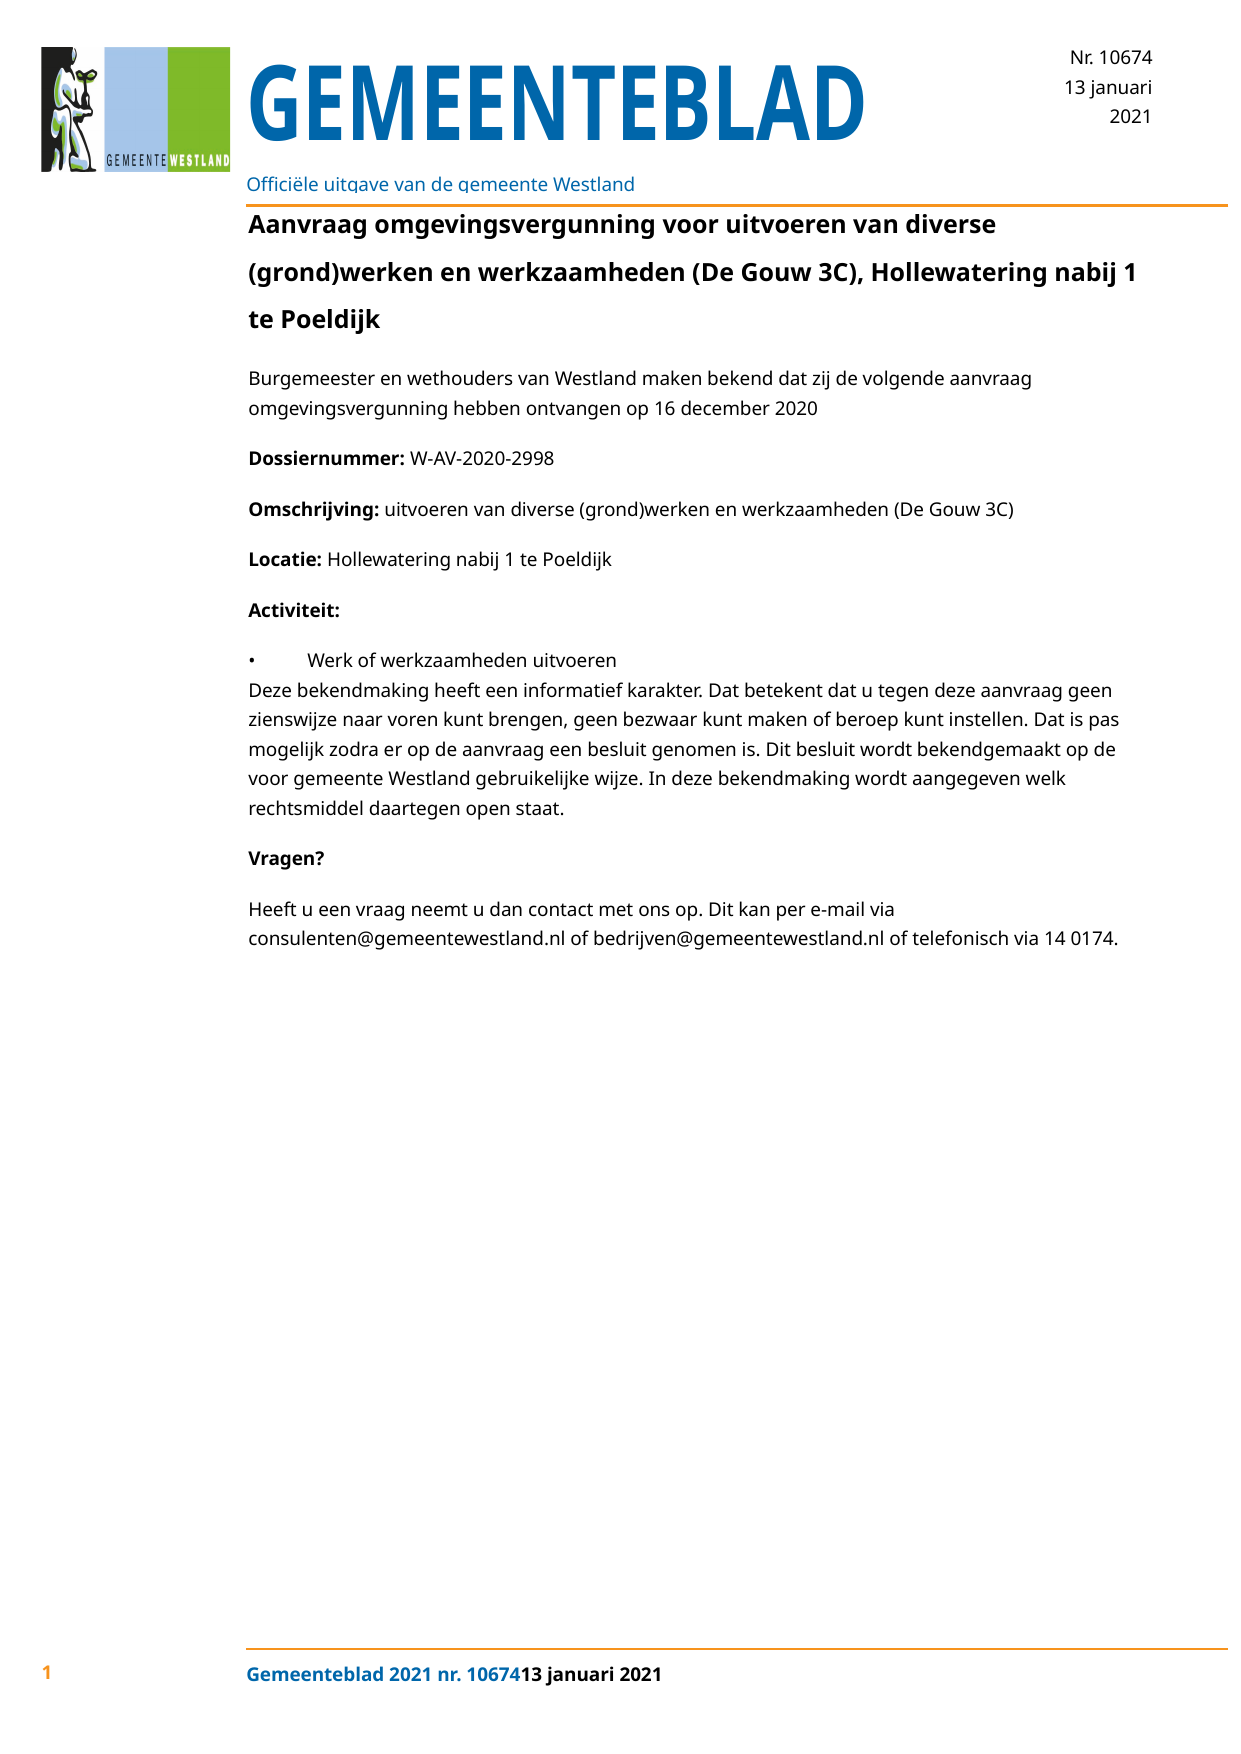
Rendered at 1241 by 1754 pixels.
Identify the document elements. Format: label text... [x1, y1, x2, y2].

list Werk of werkzaamheden uitvoeren [248, 647, 1152, 673]
text Deze bekendmaking heeft een informatief karakter. Dat betekent dat u tegen deze aanvraag geen zienswijze naar voren kunt brengen, geen bezwaar kunt maken of beroep kunt instellen. Dat is pas mogelijk zodra er op de aanvraag een besluit genomen is. Dit besluit wordt bekendgemaakt op de voor gemeente Westland gebruikelijke wijze. In deze bekendmaking wordt aangegeven welk rechtsmiddel daartegen open staat. [248, 677, 1152, 821]
picture [41, 47, 231, 172]
text Burgemeester en wethouders van Westland maken bekend dat zij de volgende aanvraag omgevingsvergunning hebben ontvangen op 16 december 2020 [248, 366, 1152, 421]
text Omschrijving: uitvoeren van diverse (grond)werken en werkzaamheden (De Gouw 3C) [248, 496, 1152, 522]
text Heeft u een vraag neemt u dan contact met ons op. Dit kan per e-mail via consulenten@gemeentewestland.nl of bedrijven@gemeentewestland.nl of telefonisch via 14 0174. [248, 896, 1152, 951]
text Aanvraag omgevingsvergunning voor uitvoeren van diverse (grond)werken en werkzaamheden (De Gouw 3C), Hollewatering nabij 1 te Poeldijk [248, 207, 1152, 336]
text Vragen? [248, 846, 1152, 871]
text Dossiernummer: W-AV-2020-2998 [248, 446, 1152, 471]
text Locatie: Hollewatering nabij 1 te Poeldijk [248, 546, 1152, 572]
text Activiteit: [248, 597, 1152, 622]
